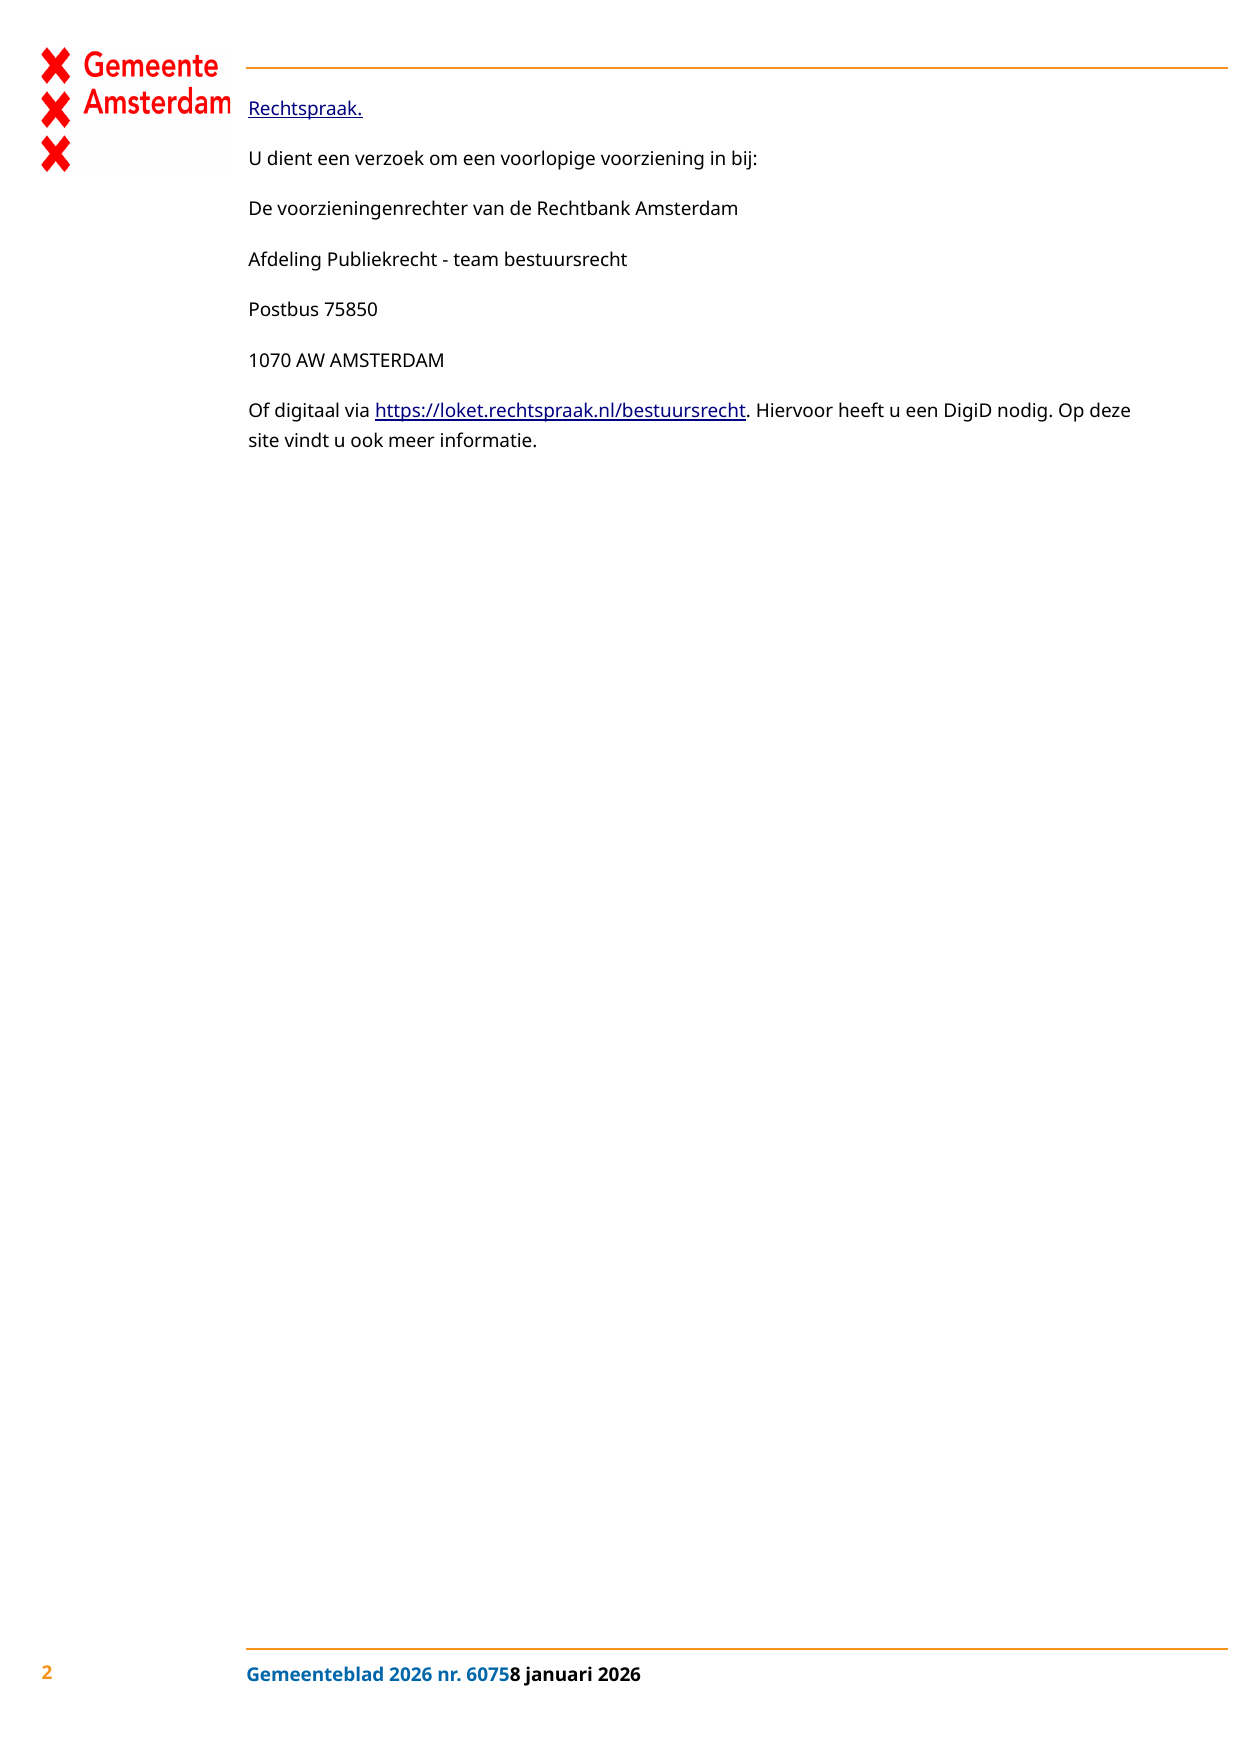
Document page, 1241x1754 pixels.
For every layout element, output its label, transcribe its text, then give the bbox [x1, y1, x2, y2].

text 1070 AW AMSTERDAM [248, 347, 1152, 373]
picture [41, 47, 231, 172]
text Afdeling Publiekrecht - team bestuursrecht [248, 246, 1152, 272]
text De voorzieningenrechter van de Rechtbank Amsterdam [248, 196, 1152, 221]
text Postbus 75850 [248, 296, 1152, 322]
text Of digitaal via https://loket.rechtspraak.nl/bestuursrecht. Hiervoor heeft u een DigiD nodig. Op deze site vindt u ook meer informatie. [248, 397, 1152, 453]
text Rechtspraak. [248, 95, 1152, 121]
text U dient een verzoek om een voorlopige voorziening in bij: [248, 145, 1152, 171]
